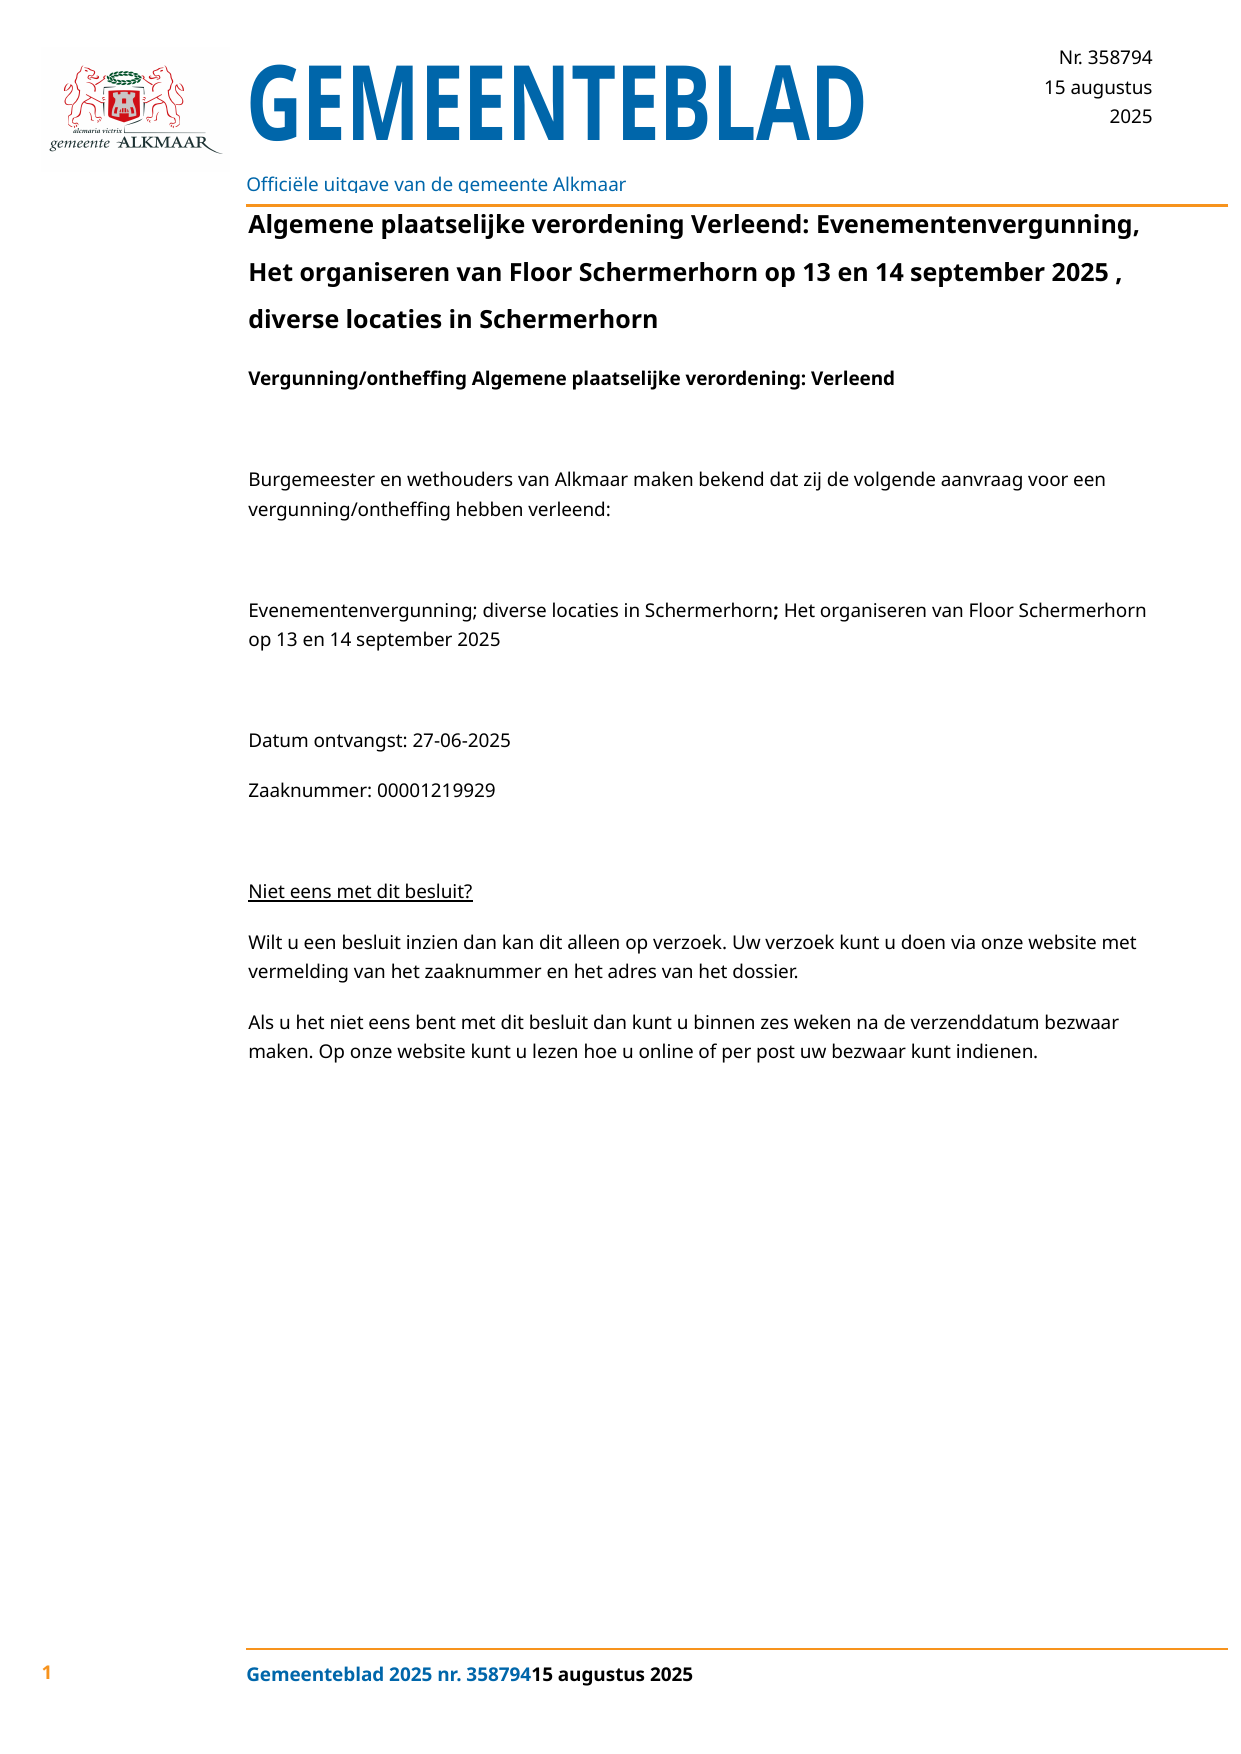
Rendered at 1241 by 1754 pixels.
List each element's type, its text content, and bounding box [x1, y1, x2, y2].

text Vergunning/ontheffing Algemene plaatselijke verordening: Verleend [248, 366, 1152, 391]
text Algemene plaatselijke verordening Verleend: Evenementenvergunning, Het organiseren van Floor Schermerhorn op 13 en 14 september 2025 , diverse locaties in Schermerhorn [248, 207, 1152, 336]
text Evenementenvergunning; diverse locaties in Schermerhorn; Het organiseren van Floor Schermerhorn op 13 en 14 september 2025 [248, 597, 1152, 652]
text Niet eens met dit besluit? [248, 878, 1152, 904]
text Datum ontvangst: 27-06-2025 [248, 727, 1152, 753]
picture [41, 47, 231, 172]
text Als u het niet eens bent met dit besluit dan kunt u binnen zes weken na de verzenddatum bezwaar maken. Op onze website kunt u lezen hoe u online of per post uw bezwaar kunt indienen. [248, 1009, 1152, 1064]
text Burgemeester en wethouders van Alkmaar maken bekend dat zij de volgende aanvraag voor een vergunning/ontheffing hebben verleend: [248, 466, 1152, 522]
text Wilt u een besluit inzien dan kan dit alleen op verzoek. Uw verzoek kunt u doen via onze website met vermelding van het zaaknummer en het adres van het dossier. [248, 929, 1152, 984]
text Zaaknummer: 00001219929 [248, 778, 1152, 803]
